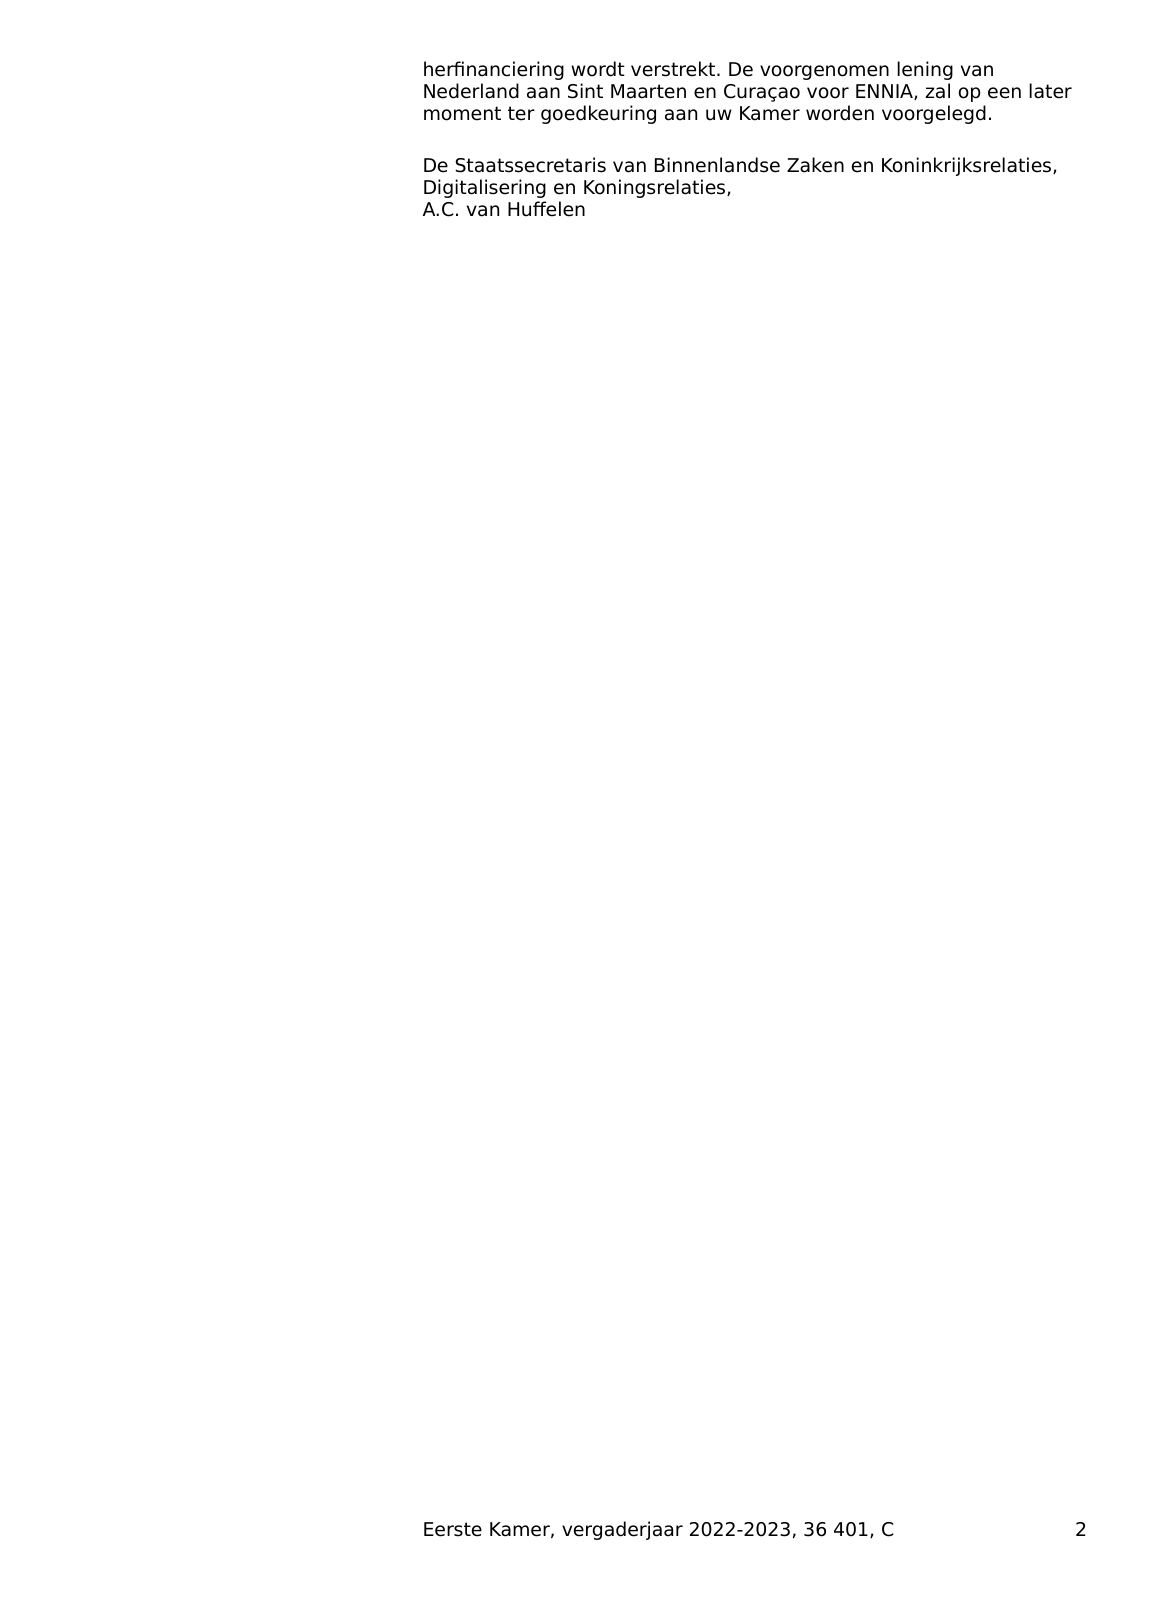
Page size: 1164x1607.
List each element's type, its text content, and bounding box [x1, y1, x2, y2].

text De Staatssecretaris van Binnenlandse Zaken en Koninkrijksrelaties, Digitalisering en Koningsrelaties, A.C. van Huffelen [422, 155, 1087, 221]
text herfinanciering wordt verstrekt. De voorgenomen lening van Nederland aan Sint Maarten en Curaçao voor ENNIA, zal op een later moment ter goedkeuring aan uw Kamer worden voorgelegd. [422, 59, 1087, 125]
